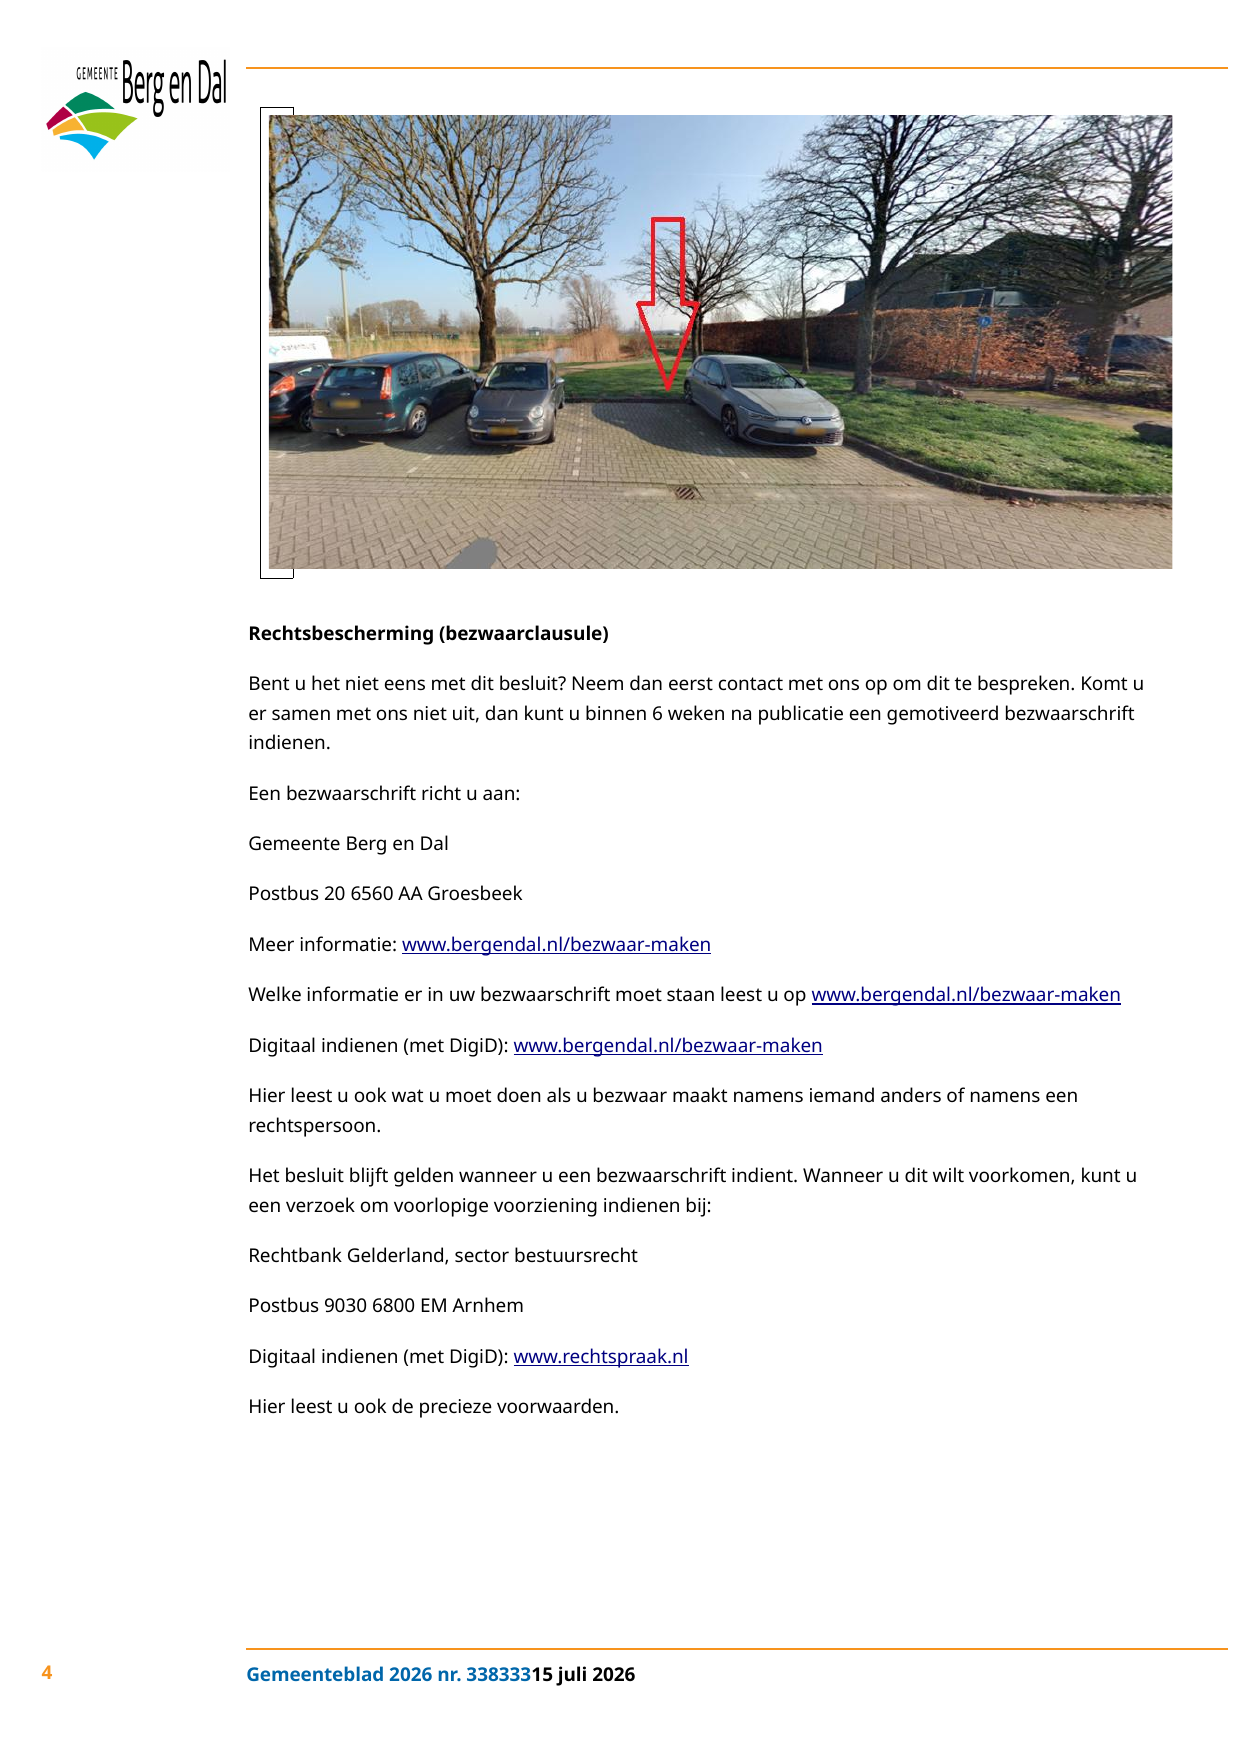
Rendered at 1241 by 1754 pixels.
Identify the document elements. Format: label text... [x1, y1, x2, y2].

text Digitaal indienen (met DigiD): www.rechtspraak.nl [248, 1343, 1152, 1369]
text Hier leest u ook de precieze voorwaarden. [248, 1393, 1152, 1419]
text Een bezwaarschrift richt u aan: [248, 780, 1152, 805]
picture [268, 115, 1173, 569]
text Hier leest u ook wat u moet doen als u bezwaar maakt namens iemand anders of namens een rechtspersoon. [248, 1082, 1152, 1137]
text Digitaal indienen (met DigiD): www.bergendal.nl/bezwaar-maken [248, 1032, 1152, 1057]
text Postbus 9030 6800 EM Arnhem [248, 1293, 1152, 1318]
text Gemeente Berg en Dal [248, 830, 1152, 856]
text Rechtsbescherming (bezwaarclausule) [248, 620, 1152, 645]
text Welke informatie er in uw bezwaarschrift moet staan leest u op www.bergendal.nl/bezwaar-maken [248, 981, 1152, 1007]
text Rechtbank Gelderland, sector bestuursrecht [248, 1242, 1152, 1268]
text Bent u het niet eens met dit besluit? Neem dan eerst contact met ons op om dit te bespreken. Komt u er samen met ons niet uit, dan kunt u binnen 6 weken na publicatie een gemotiveerd bezwaarschrift indienen. [248, 670, 1152, 755]
text Meer informatie: www.bergendal.nl/bezwaar-maken [248, 931, 1152, 957]
text Postbus 20 6560 AA Groesbeek [248, 881, 1152, 906]
picture [41, 47, 231, 172]
text Het besluit blijft gelden wanneer u een bezwaarschrift indient. Wanneer u dit wilt voorkomen, kunt u een verzoek om voorlopige voorziening indienen bij: [248, 1162, 1152, 1217]
